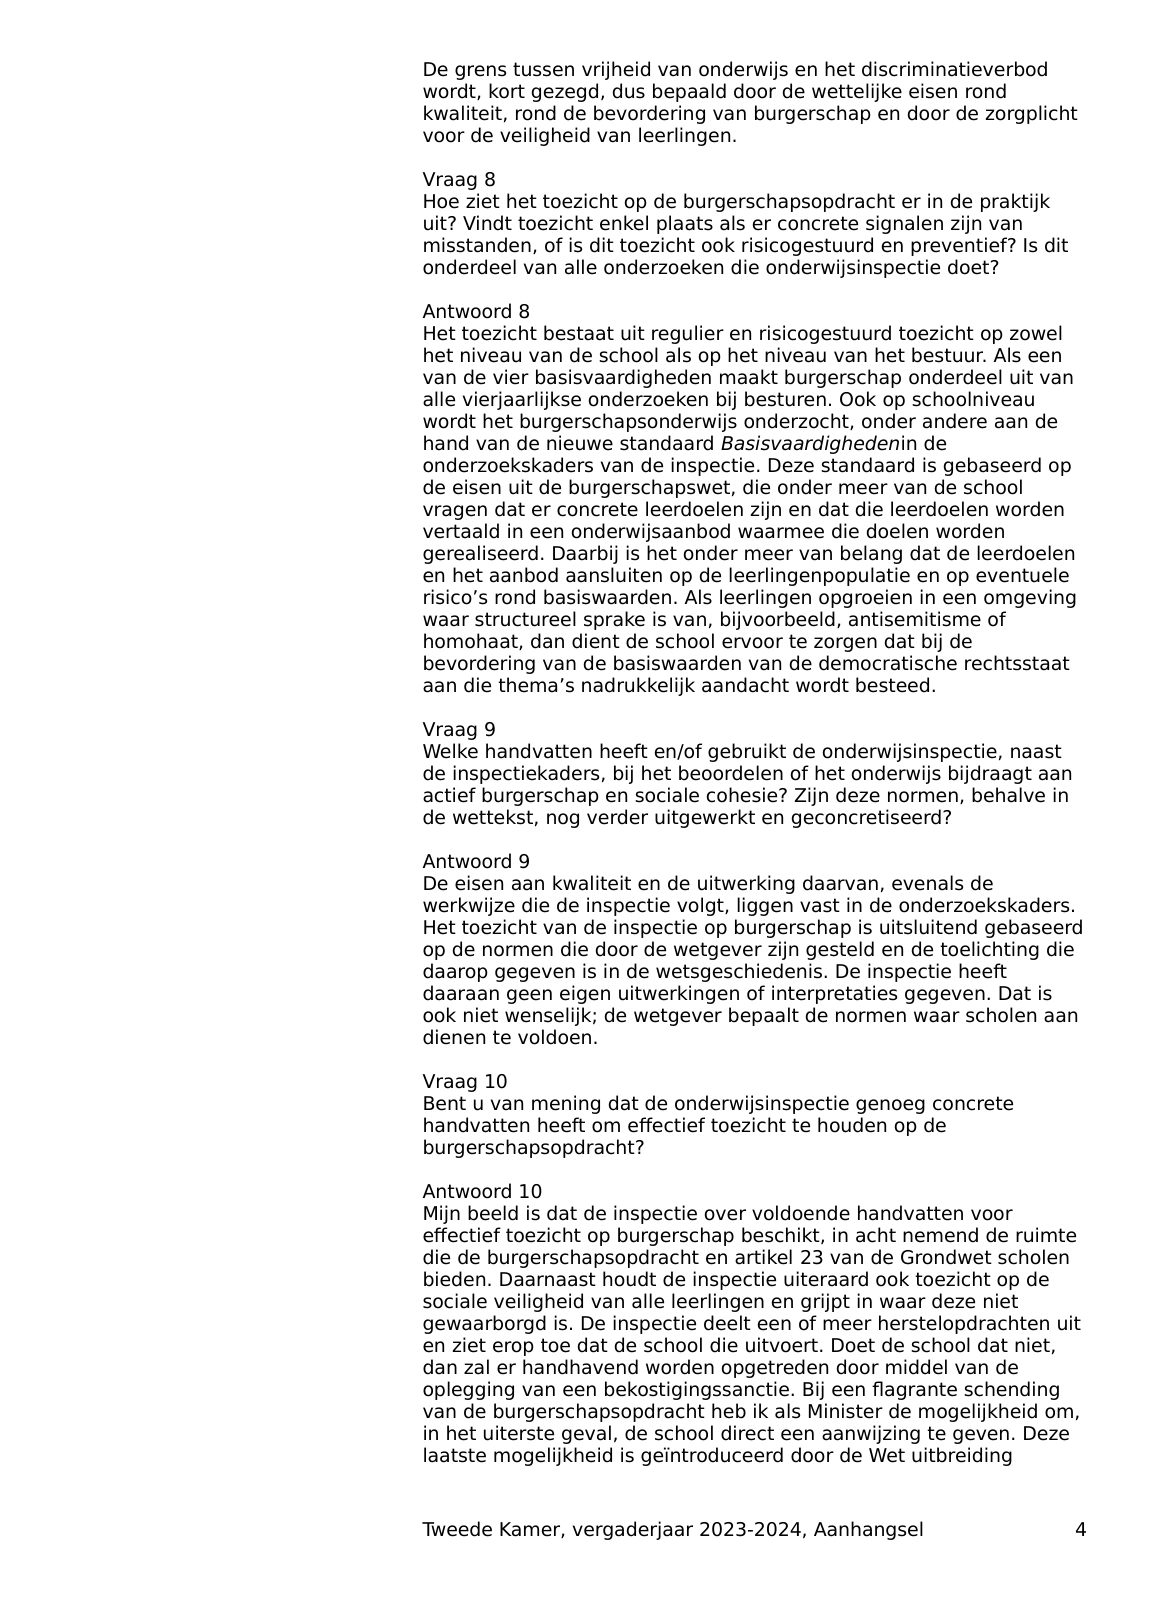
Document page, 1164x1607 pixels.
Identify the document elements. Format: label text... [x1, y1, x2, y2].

text Hoe ziet het toezicht op de burgerschapsopdracht er in de praktijk uit? Vindt toezicht enkel plaats als er concrete signalen zijn van misstanden, of is dit toezicht ook risicogestuurd en preventief? Is dit onderdeel van alle onderzoeken die onderwijsinspectie doet? [422, 191, 1087, 279]
text De grens tussen vrijheid van onderwijs en het discriminatieverbod wordt, kort gezegd, dus bepaald door de wettelijke eisen rond kwaliteit, rond de bevordering van burgerschap en door de zorgplicht voor de veiligheid van leerlingen. [422, 59, 1087, 147]
text Antwoord 8 [422, 301, 1087, 323]
text Het toezicht bestaat uit regulier en risicogestuurd toezicht op zowel het niveau van de school als op het niveau van het bestuur. Als een van de vier basisvaardigheden maakt burgerschap onderdeel uit van alle vierjaarlijkse onderzoeken bij besturen. Ook op schoolniveau wordt het burgerschapsonderwijs onderzocht, onder andere aan de hand van de nieuwe standaard Basisvaardighedenin de onderzoekskaders van de inspectie. Deze standaard is gebaseerd op de eisen uit de burgerschapswet, die onder meer van de school vragen dat er concrete leerdoelen zijn en dat die leerdoelen worden vertaald in een onderwijsaanbod waarmee die doelen worden gerealiseerd. Daarbij is het onder meer van belang dat de leerdoelen en het aanbod aansluiten op de leerlingenpopulatie en op eventuele risico’s rond basiswaarden. Als leerlingen opgroeien in een omgeving waar structureel sprake is van, bijvoorbeeld, antisemitisme of homohaat, dan dient de school ervoor te zorgen dat bij de bevordering van de basiswaarden van de democratische rechtsstaat aan die thema’s nadrukkelijk aandacht wordt besteed. [422, 323, 1087, 697]
text Bent u van mening dat de onderwijsinspectie genoeg concrete handvatten heeft om effectief toezicht te houden op de burgerschapsopdracht? [422, 1093, 1087, 1159]
text Vraag 9 [422, 719, 1087, 741]
text Antwoord 10 [422, 1181, 1087, 1203]
text Mijn beeld is dat de inspectie over voldoende handvatten voor effectief toezicht op burgerschap beschikt, in acht nemend de ruimte die de burgerschapsopdracht en artikel 23 van de Grondwet scholen bieden. Daarnaast houdt de inspectie uiteraard ook toezicht op de sociale veiligheid van alle leerlingen en grijpt in waar deze niet gewaarborgd is. De inspectie deelt een of meer herstelopdrachten uit en ziet erop toe dat de school die uitvoert. Doet de school dat niet, dan zal er handhavend worden opgetreden door middel van de oplegging van een bekostigingssanctie. Bij een flagrante schending van de burgerschapsopdracht heb ik als Minister de mogelijkheid om, in het uiterste geval, de school direct een aanwijzing te geven. Deze laatste mogelijkheid is geïntroduceerd door de Wet uitbreiding [422, 1203, 1087, 1467]
text Antwoord 9 [422, 851, 1087, 873]
text Vraag 8 [422, 169, 1087, 191]
text Vraag 10 [422, 1071, 1087, 1093]
text Welke handvatten heeft en/of gebruikt de onderwijsinspectie, naast de inspectiekaders, bij het beoordelen of het onderwijs bijdraagt aan actief burgerschap en sociale cohesie? Zijn deze normen, behalve in de wettekst, nog verder uitgewerkt en geconcretiseerd? [422, 741, 1087, 829]
text De eisen aan kwaliteit en de uitwerking daarvan, evenals de werkwijze die de inspectie volgt, liggen vast in de onderzoekskaders. Het toezicht van de inspectie op burgerschap is uitsluitend gebaseerd op de normen die door de wetgever zijn gesteld en de toelichting die daarop gegeven is in de wetsgeschiedenis. De inspectie heeft daaraan geen eigen uitwerkingen of interpretaties gegeven. Dat is ook niet wenselijk; de wetgever bepaalt de normen waar scholen aan dienen te voldoen. [422, 873, 1087, 1049]
